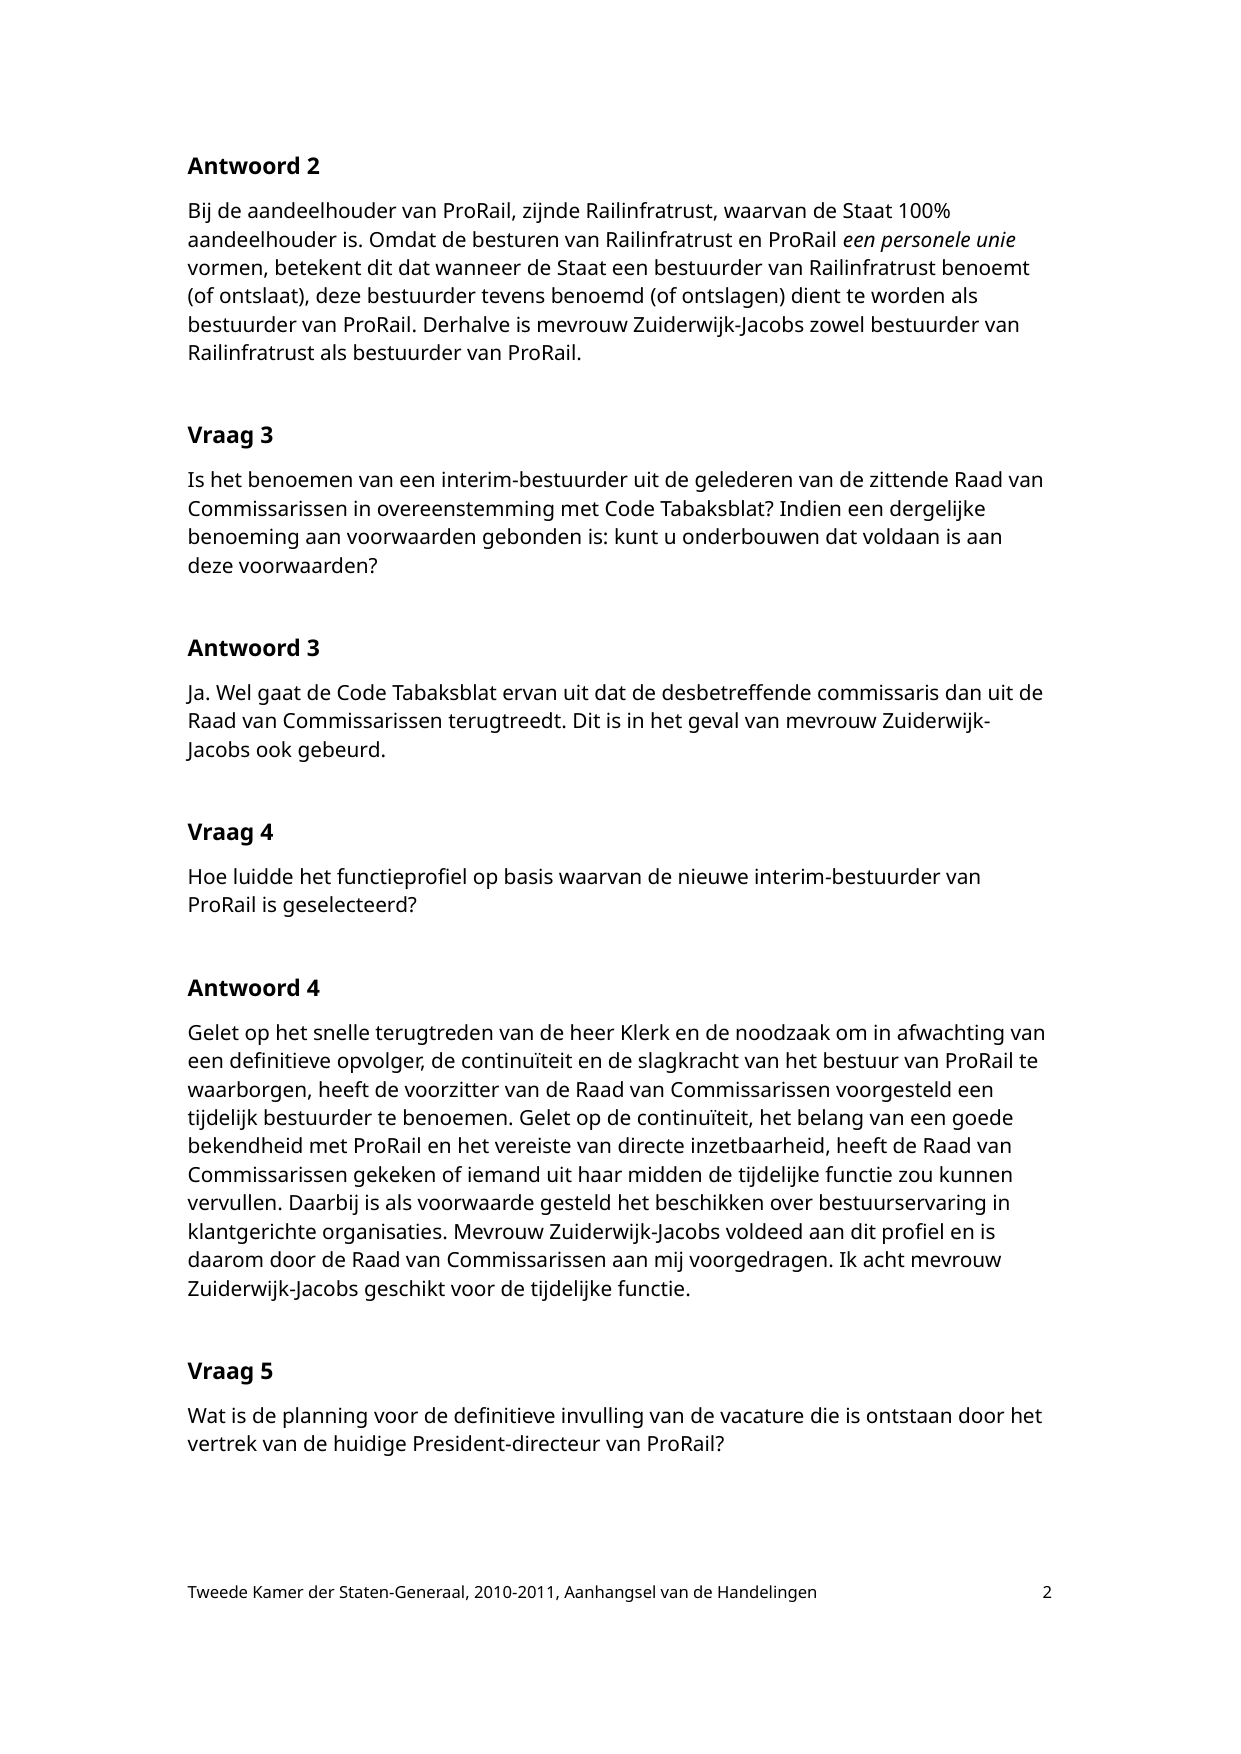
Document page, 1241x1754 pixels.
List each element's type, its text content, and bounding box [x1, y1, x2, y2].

subtitle Antwoord 2 [187, 150, 1053, 181]
subtitle Vraag 4 [187, 816, 1053, 847]
subtitle Antwoord 4 [187, 972, 1053, 1003]
subtitle Vraag 3 [187, 419, 1053, 451]
text Gelet op het snelle terugtreden van de heer Klerk en de noodzaak om in afwachting van een definitieve opvolger, de continuïteit en de slagkracht van het bestuur van ProRail te waarborgen, heeft de voorzitter van de Raad van Commissarissen voorgesteld een tijdelijk bestuurder te benoemen. Gelet op de continuïteit, het belang van een goede bekendheid met ProRail en het vereiste van directe inzetbaarheid, heeft de Raad van Commissarissen gekeken of iemand uit haar midden de tijdelijke functie zou kunnen vervullen. Daarbij is als voorwaarde gesteld het beschikken over bestuurservaring in klantgerichte organisaties. Mevrouw Zuiderwijk-Jacobs voldeed aan dit profiel en is daarom door de Raad van Commissarissen aan mij voorgedragen. Ik acht mevrouw Zuiderwijk-Jacobs geschikt voor de tijdelijke functie. [187, 1018, 1053, 1302]
text Hoe luidde het functieprofiel op basis waarvan de nieuwe interim-bestuurder van ProRail is geselecteerd? [187, 862, 1053, 919]
subtitle Antwoord 3 [187, 632, 1053, 663]
text Wat is de planning voor de definitieve invulling van de vacature die is ontstaan door het vertrek van de huidige President-directeur van ProRail? [187, 1401, 1053, 1458]
text Is het benoemen van een interim-bestuurder uit de gelederen van de zittende Raad van Commissarissen in overeenstemming met Code Tabaksblat? Indien een dergelijke benoeming aan voorwaarden gebonden is: kunt u onderbouwen dat voldaan is aan deze voorwaarden? [187, 466, 1053, 579]
text Bij de aandeelhouder van ProRail, zijnde Railinfratrust, waarvan de Staat 100% aandeelhouder is. Omdat de besturen van Railinfratrust en ProRail een personele unie vormen, betekent dit dat wanneer de Staat een bestuurder van Railinfratrust benoemt (of ontslaat), deze bestuurder tevens benoemd (of ontslagen) dient te worden als bestuurder van ProRail. Derhalve is mevrouw Zuiderwijk-Jacobs zowel bestuurder van Railinfratrust als bestuurder van ProRail. [187, 196, 1053, 367]
subtitle Vraag 5 [187, 1355, 1053, 1386]
text Ja. Wel gaat de Code Tabaksblat ervan uit dat de desbetreffende commissaris dan uit de Raad van Commissarissen terugtreedt. Dit is in het geval van mevrouw Zuiderwijk-Jacobs ook gebeurd. [187, 678, 1053, 763]
